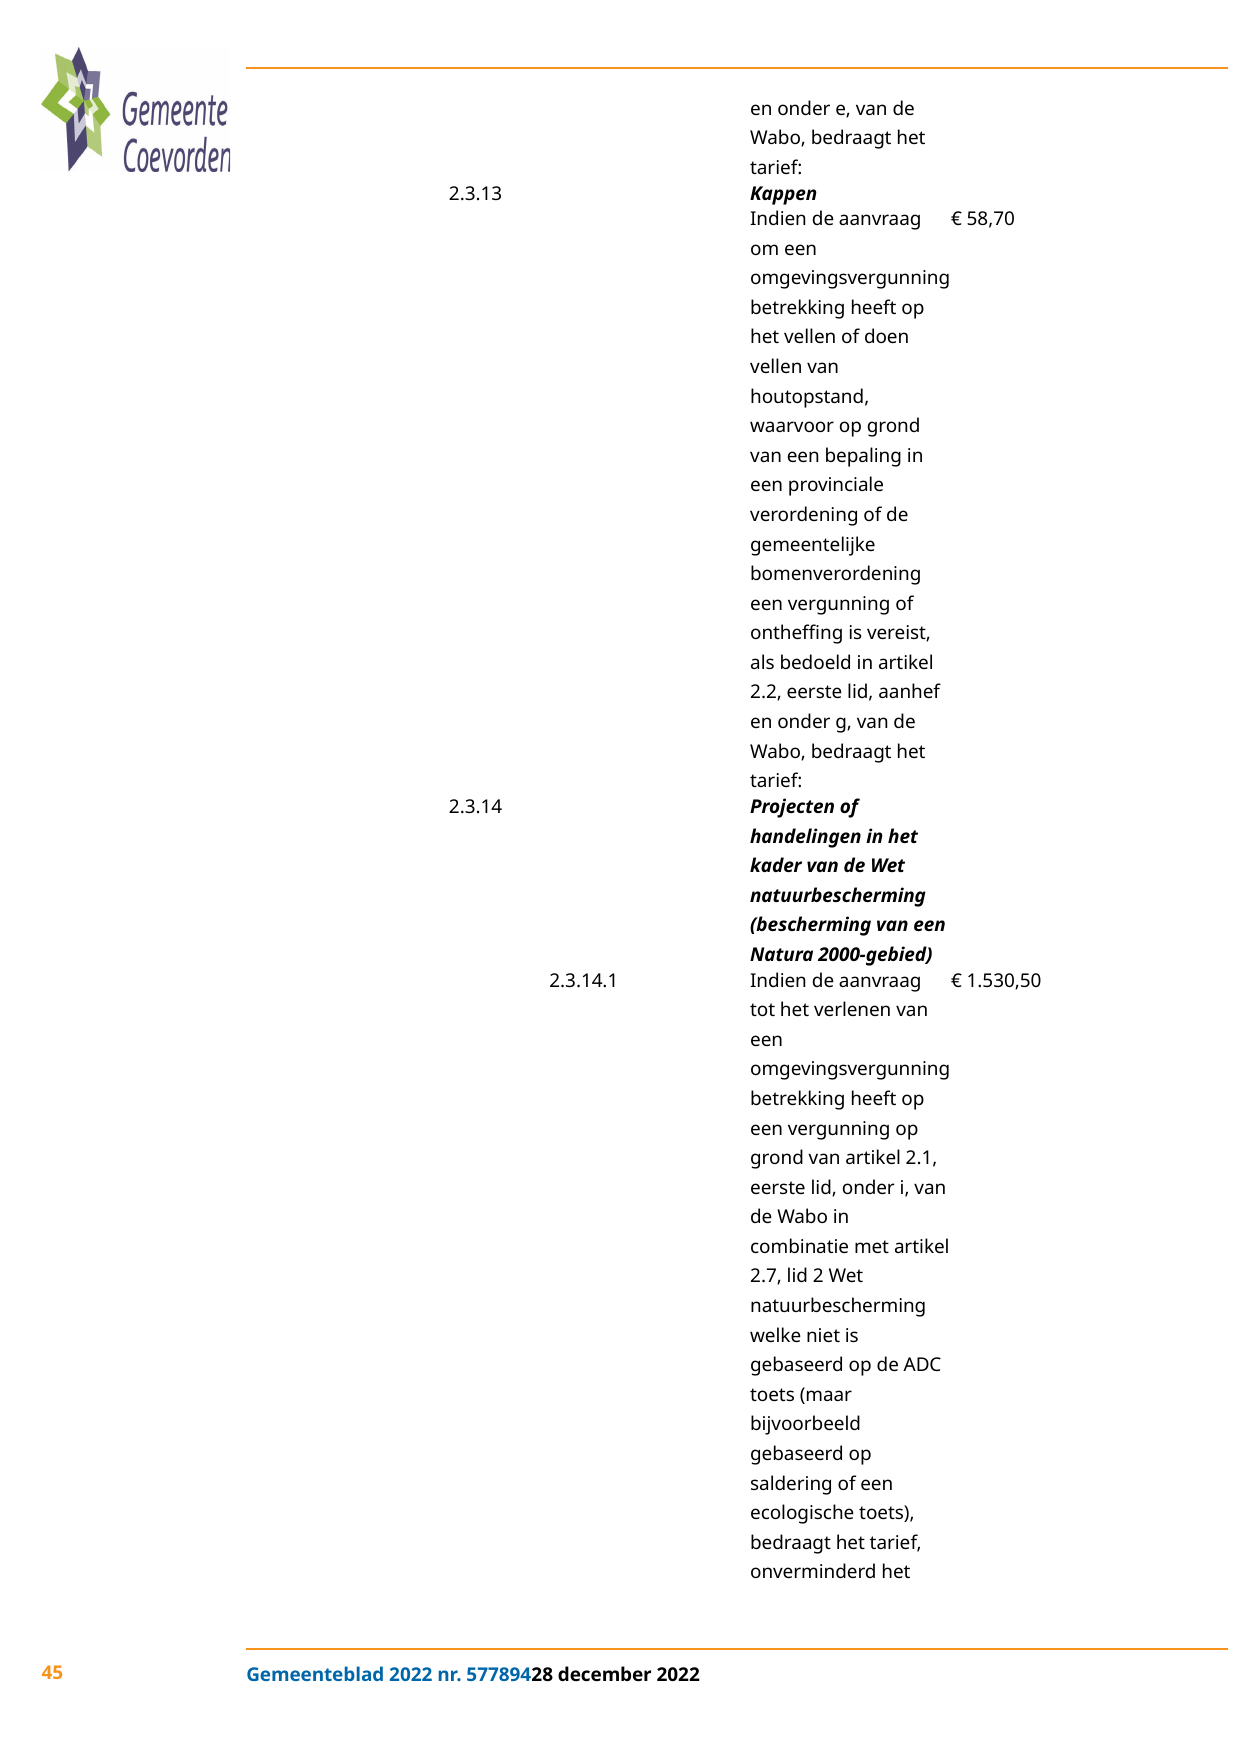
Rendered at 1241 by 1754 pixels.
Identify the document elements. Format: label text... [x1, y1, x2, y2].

table_cell [248, 967, 449, 1584]
table_cell 2.3.13 [449, 180, 549, 205]
table_cell € 1.530,50 [951, 967, 1152, 1584]
table_cell [549, 180, 750, 205]
table_cell [248, 205, 449, 793]
table_cell [549, 205, 750, 793]
table_cell Indien de aanvraag om een omgevingsvergunning betrekking heeft op het vellen of doen vellen van houtopstand, waarvoor op grond van een bepaling in een provinciale verordening of de gemeentelijke bomenverordening een vergunning of ontheffing is vereist, als bedoeld in artikel 2.2, eerste lid, aanhef en onder g, van de Wabo, bedraagt het tarief: [750, 205, 951, 793]
table_cell € 58,70 [951, 205, 1152, 793]
table_cell [549, 95, 750, 180]
table_cell [248, 180, 449, 205]
table_cell en onder e, van de Wabo, bedraagt het tarief: [750, 95, 951, 180]
table_cell [449, 95, 549, 180]
table_cell 2.3.14.1 [549, 967, 750, 1584]
table_cell 2.3.14 [449, 793, 549, 967]
table_cell [951, 793, 1152, 967]
table_cell Indien de aanvraag tot het verlenen van een omgevingsvergunning betrekking heeft op een vergunning op grond van artikel 2.1, eerste lid, onder i, van de Wabo in combinatie met artikel 2.7, lid 2 Wet natuurbescherming welke niet is gebaseerd op de ADC toets (maar bijvoorbeeld gebaseerd op saldering of een ecologische toets), bedraagt het tarief, onverminderd het [750, 967, 951, 1584]
table_cell [449, 205, 549, 793]
table_cell [951, 180, 1152, 205]
table_cell [549, 793, 750, 967]
picture [41, 47, 231, 172]
table_cell [248, 95, 449, 180]
table_cell Kappen [750, 180, 951, 205]
table_cell Projecten of handelingen in het kader van de Wet natuurbescherming (bescherming van een Natura 2000-gebied) [750, 793, 951, 967]
table_cell [248, 793, 449, 967]
table_cell [449, 967, 549, 1584]
table_cell [951, 95, 1152, 180]
